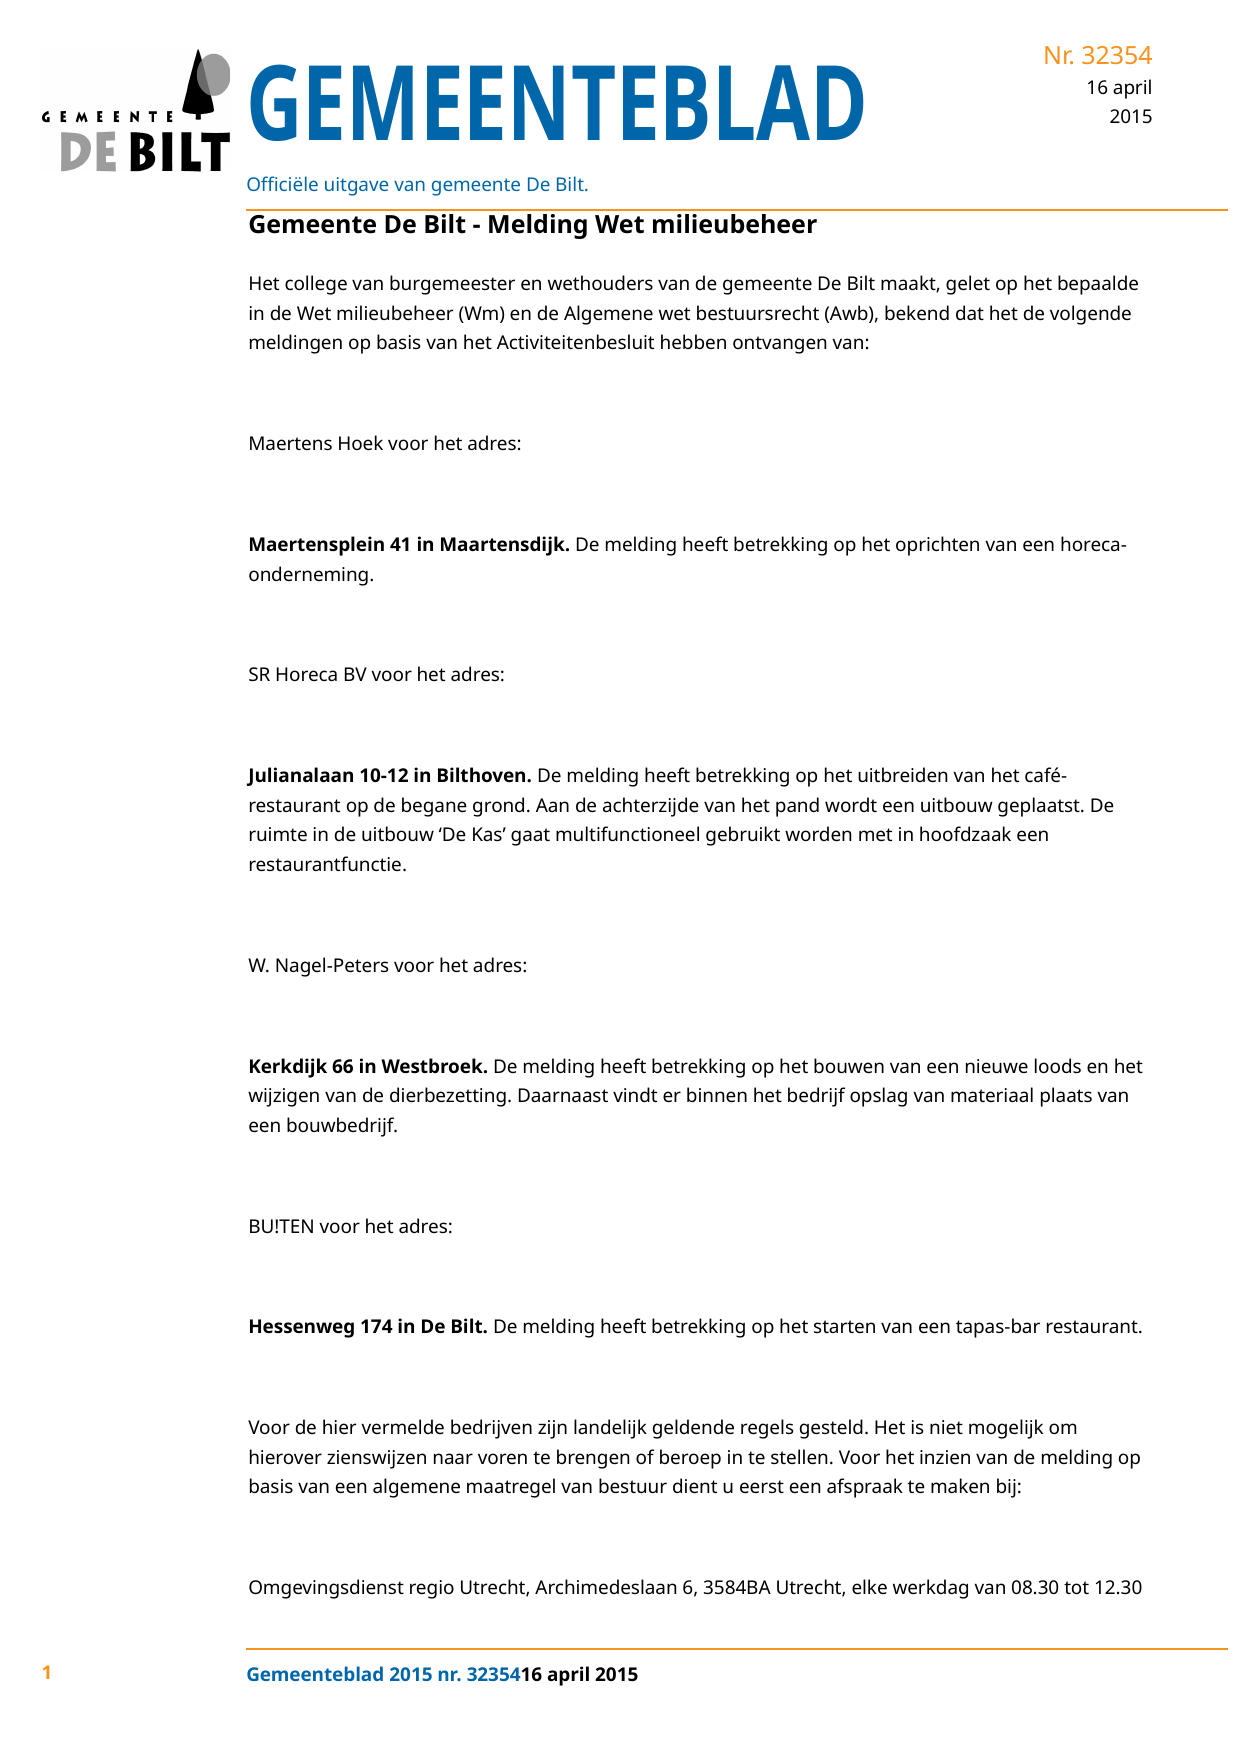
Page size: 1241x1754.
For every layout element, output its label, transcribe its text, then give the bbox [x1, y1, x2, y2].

text Kerkdijk 66 in Westbroek. De melding heeft betrekking op het bouwen van een nieuwe loods en het wijzigen van de dierbezetting. Daarnaast vindt er binnen het bedrijf opslag van materiaal plaats van een bouwbedrijf. [248, 1053, 1152, 1138]
text Omgevingsdienst regio Utrecht, Archimedeslaan 6, 3584BA Utrecht, elke werkdag van 08.30 tot 12.30 [248, 1574, 1152, 1600]
picture [41, 47, 231, 172]
text Het college van burgemeester en wethouders van de gemeente De Bilt maakt, gelet op het bepaalde in de Wet milieu­beheer (Wm) en de Algemene wet bestuursrecht (Awb), bekend dat het de volgende meldingen op basis van het Activiteitenbesluit hebben ontvangen van: [248, 270, 1152, 355]
text Maertens Hoek voor het adres: [248, 430, 1152, 456]
text Voor de hier vermelde bedrijven zijn landelijk geldende regels gesteld. Het is niet mogelijk om hierover zienswijzen naar voren te brengen of beroep in te stellen. Voor het inzien van de melding op basis van een algemene maatregel van bestuur dient u eerst een afspraak te maken bij: [248, 1414, 1152, 1499]
text BU!TEN voor het adres: [248, 1213, 1152, 1238]
text Hessenweg 174 in De Bilt. De melding heeft betrekking op het starten van een tapas-bar restaurant. [248, 1314, 1152, 1339]
text Maertensplein 41 in Maartensdijk. De melding heeft betrekking op het oprichten van een horeca-onderneming. [248, 531, 1152, 586]
text Julianalaan 10-12 in Bilthoven. De melding heeft betrekking op het uitbreiden van het café-restaurant op de begane grond. Aan de achterzijde van het pand wordt een uitbouw geplaatst. De ruimte in de uitbouw ‘De Kas’ gaat multifunctioneel gebruikt worden met in hoofdzaak een restaurantfunctie. [248, 762, 1152, 877]
text SR Horeca BV voor het adres: [248, 662, 1152, 687]
text Gemeente De Bilt - Melding Wet milieubeheer [248, 211, 1152, 241]
text W. Nagel-Peters voor het adres: [248, 952, 1152, 978]
